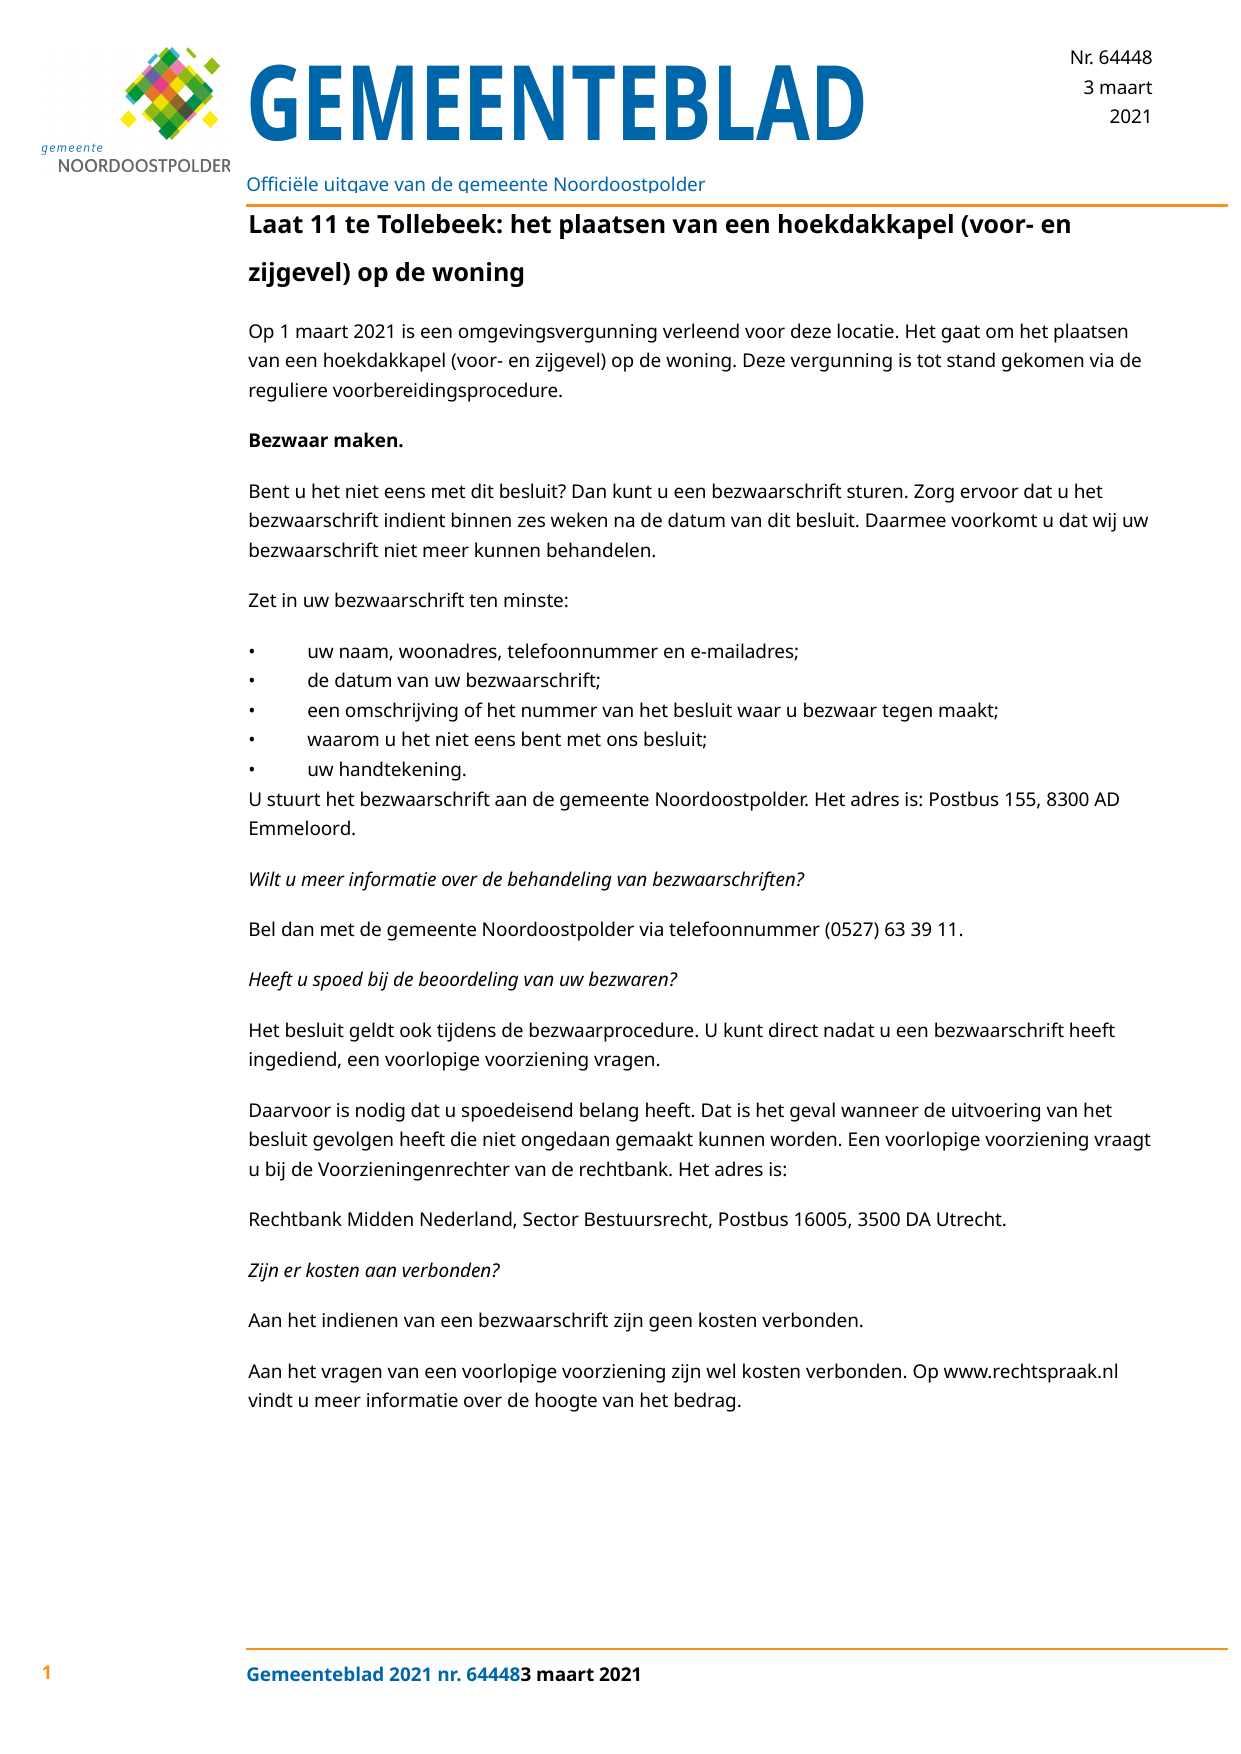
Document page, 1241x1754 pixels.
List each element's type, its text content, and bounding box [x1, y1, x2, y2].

list uw naam, woonadres, telefoonnummer en e-mailadres; [248, 638, 1152, 664]
text Zet in uw bezwaarschrift ten minste: [248, 587, 1152, 613]
text Daarvoor is nodig dat u spoedeisend belang heeft. Dat is het geval wanneer de uitvoering van het besluit gevolgen heeft die niet ongedaan gemaakt kunnen worden. Een voorlopige voorziening vraagt u bij de Voorzieningenrechter van de rechtbank. Het adres is: [248, 1097, 1152, 1182]
text Aan het vragen van een voorlopige voorziening zijn wel kosten verbonden. Op www.rechtspraak.nl vindt u meer informatie over de hoogte van het bedrag. [248, 1358, 1152, 1413]
list waarom u het niet eens bent met ons besluit; [248, 727, 1152, 752]
text Bezwaar maken. [248, 427, 1152, 453]
text Laat 11 te Tollebeek: het plaatsen van een hoekdakkapel (voor- en zijgevel) op de woning [248, 207, 1152, 288]
list de datum van uw bezwaarschrift; [248, 667, 1152, 693]
text Heeft u spoed bij de beoordeling van uw bezwaren? [248, 967, 1152, 992]
text Het besluit geldt ook tijdens de bezwaarprocedure. U kunt direct nadat u een bezwaarschrift heeft ingediend, een voorlopige voorziening vragen. [248, 1017, 1152, 1072]
text Bent u het niet eens met dit besluit? Dan kunt u een bezwaarschrift sturen. Zorg ervoor dat u het bezwaarschrift indient binnen zes weken na de datum van dit besluit. Daarmee voorkomt u dat wij uw bezwaarschrift niet meer kunnen behandelen. [248, 478, 1152, 563]
text Wilt u meer informatie over de behandeling van bezwaarschriften? [248, 866, 1152, 892]
text Zijn er kosten aan verbonden? [248, 1257, 1152, 1283]
list een omschrijving of het nummer van het besluit waar u bezwaar tegen maakt; [248, 697, 1152, 723]
text U stuurt het bezwaarschrift aan de gemeente Noordoostpolder. Het adres is: Postbus 155, 8300 AD Emmeloord. [248, 786, 1152, 841]
list uw handtekening. [248, 756, 1152, 782]
picture [41, 47, 231, 172]
text Op 1 maart 2021 is een omgevingsvergunning verleend voor deze locatie. Het gaat om het plaatsen van een hoekdakkapel (voor- en zijgevel) op de woning. Deze vergunning is tot stand gekomen via de reguliere voorbereidingsprocedure. [248, 318, 1152, 403]
text Rechtbank Midden Nederland, Sector Bestuursrecht, Postbus 16005, 3500 DA Utrecht. [248, 1207, 1152, 1232]
text Bel dan met de gemeente Noordoostpolder via telefoonnummer (0527) 63 39 11. [248, 916, 1152, 942]
text Aan het indienen van een bezwaarschrift zijn geen kosten verbonden. [248, 1307, 1152, 1333]
